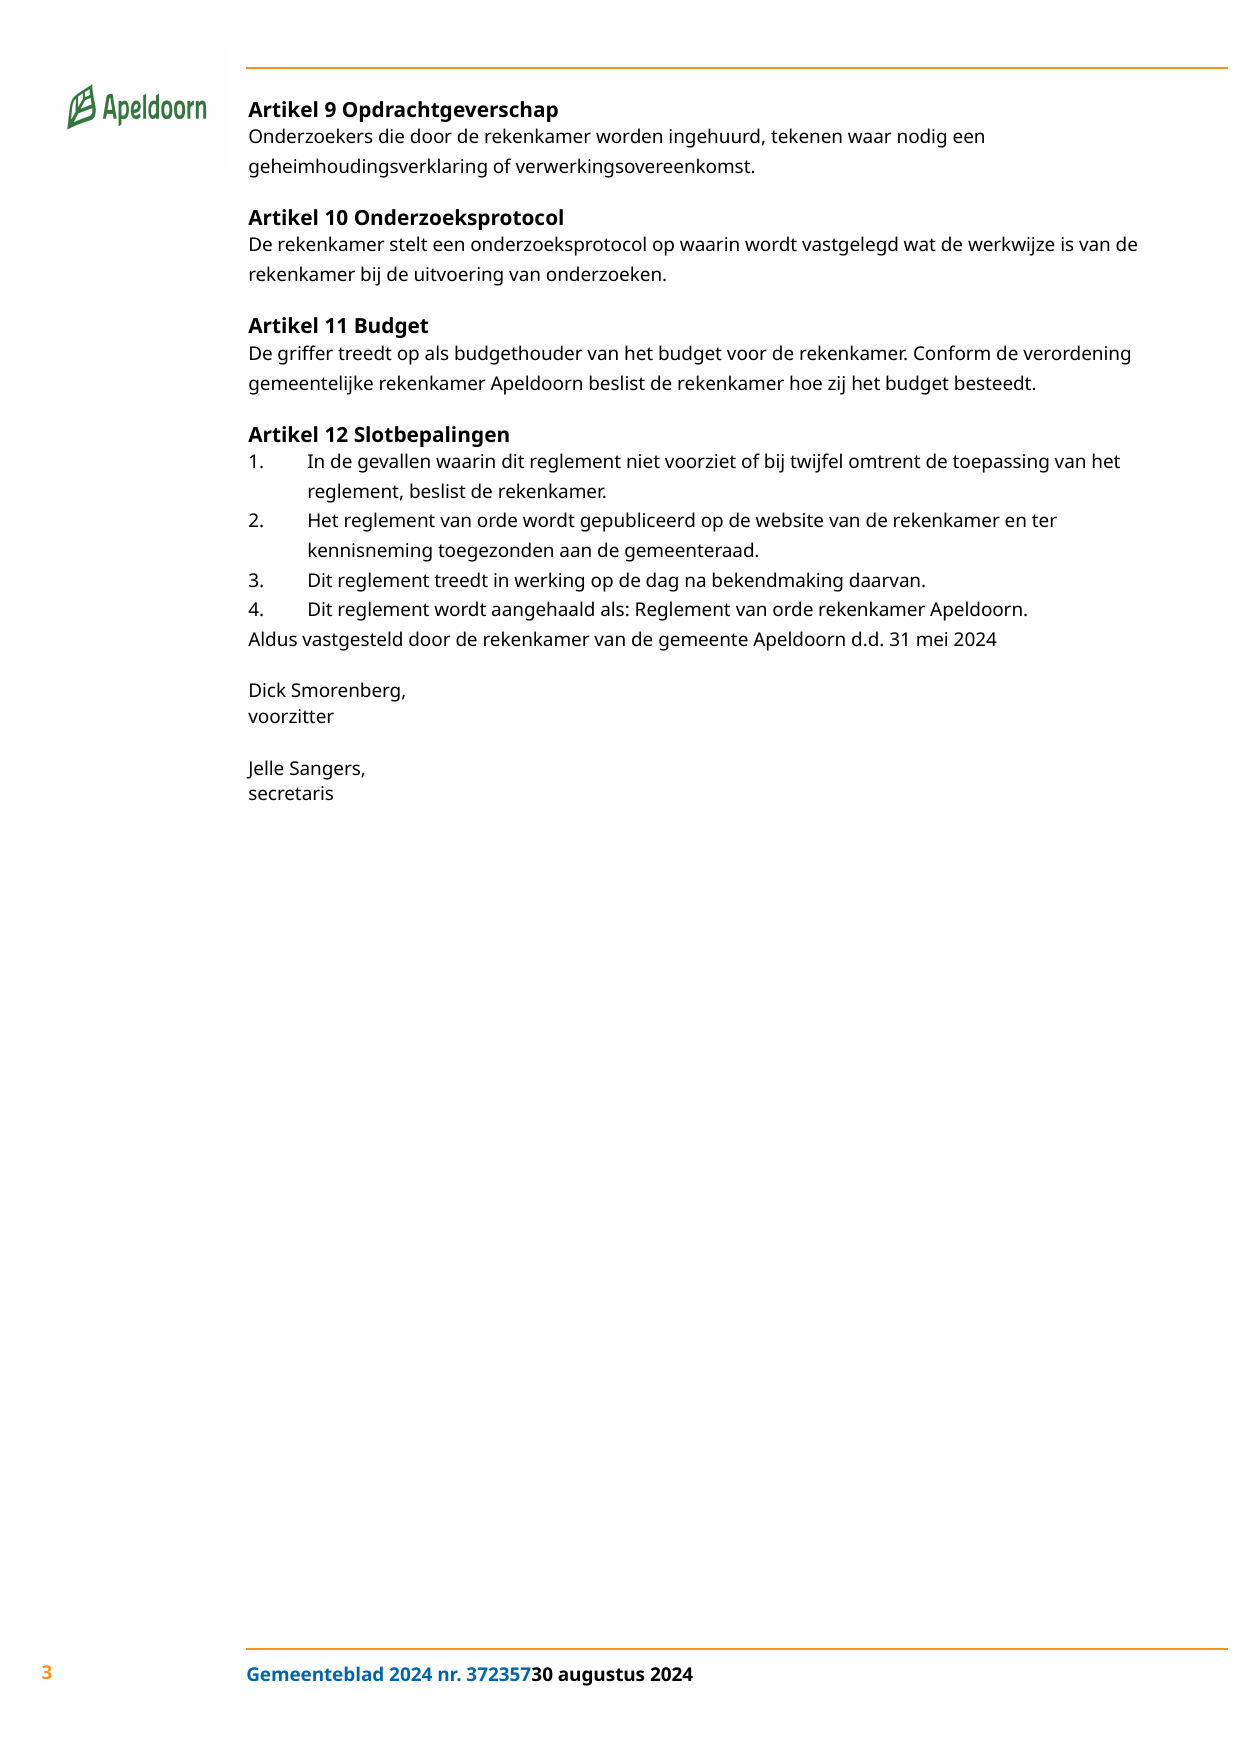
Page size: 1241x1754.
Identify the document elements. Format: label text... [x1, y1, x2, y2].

text Artikel 10 Onderzoeksprotocol [248, 203, 1152, 232]
text Onderzoekers die door de rekenkamer worden ingehuurd, tekenen waar nodig een geheimhoudingsverklaring of verwerkingsovereenkomst. [248, 123, 1152, 178]
list In de gevallen waarin dit reglement niet voorziet of bij twijfel omtrent de toepassing van het reglement, beslist de rekenkamer. [248, 448, 1152, 504]
text De griffer treedt op als budgethouder van het budget voor de rekenkamer. Conform de verordening gemeentelijke rekenkamer Apeldoorn beslist de rekenkamer hoe zij het budget besteedt. [248, 340, 1152, 395]
text Aldus vastgesteld door de rekenkamer van de gemeente Apeldoorn d.d. 31 mei 2024 [248, 626, 1152, 652]
text De rekenkamer stelt een onderzoeksprotocol op waarin wordt vastgelegd wat de werkwijze is van de rekenkamer bij de uitvoering van onderzoeken. [248, 232, 1152, 287]
text Artikel 9 Opdrachtgeverschap [248, 95, 1152, 123]
text voorzitter [248, 703, 1152, 729]
list Dit reglement treedt in werking op de dag na bekendmaking daarvan. [248, 567, 1152, 593]
text Jelle Sangers, [248, 755, 1152, 780]
list Het reglement van orde wordt gepubliceerd op de website van de rekenkamer en ter kennisneming toegezonden aan de gemeenteraad. [248, 508, 1152, 563]
picture [41, 47, 231, 172]
text Dick Smorenberg, [248, 677, 1152, 703]
text Artikel 11 Budget [248, 312, 1152, 340]
list Dit reglement wordt aangehaald als: Reglement van orde rekenkamer Apeldoorn. [248, 596, 1152, 622]
text secretaris [248, 780, 1152, 806]
text Artikel 12 Slotbepalingen [248, 420, 1152, 448]
